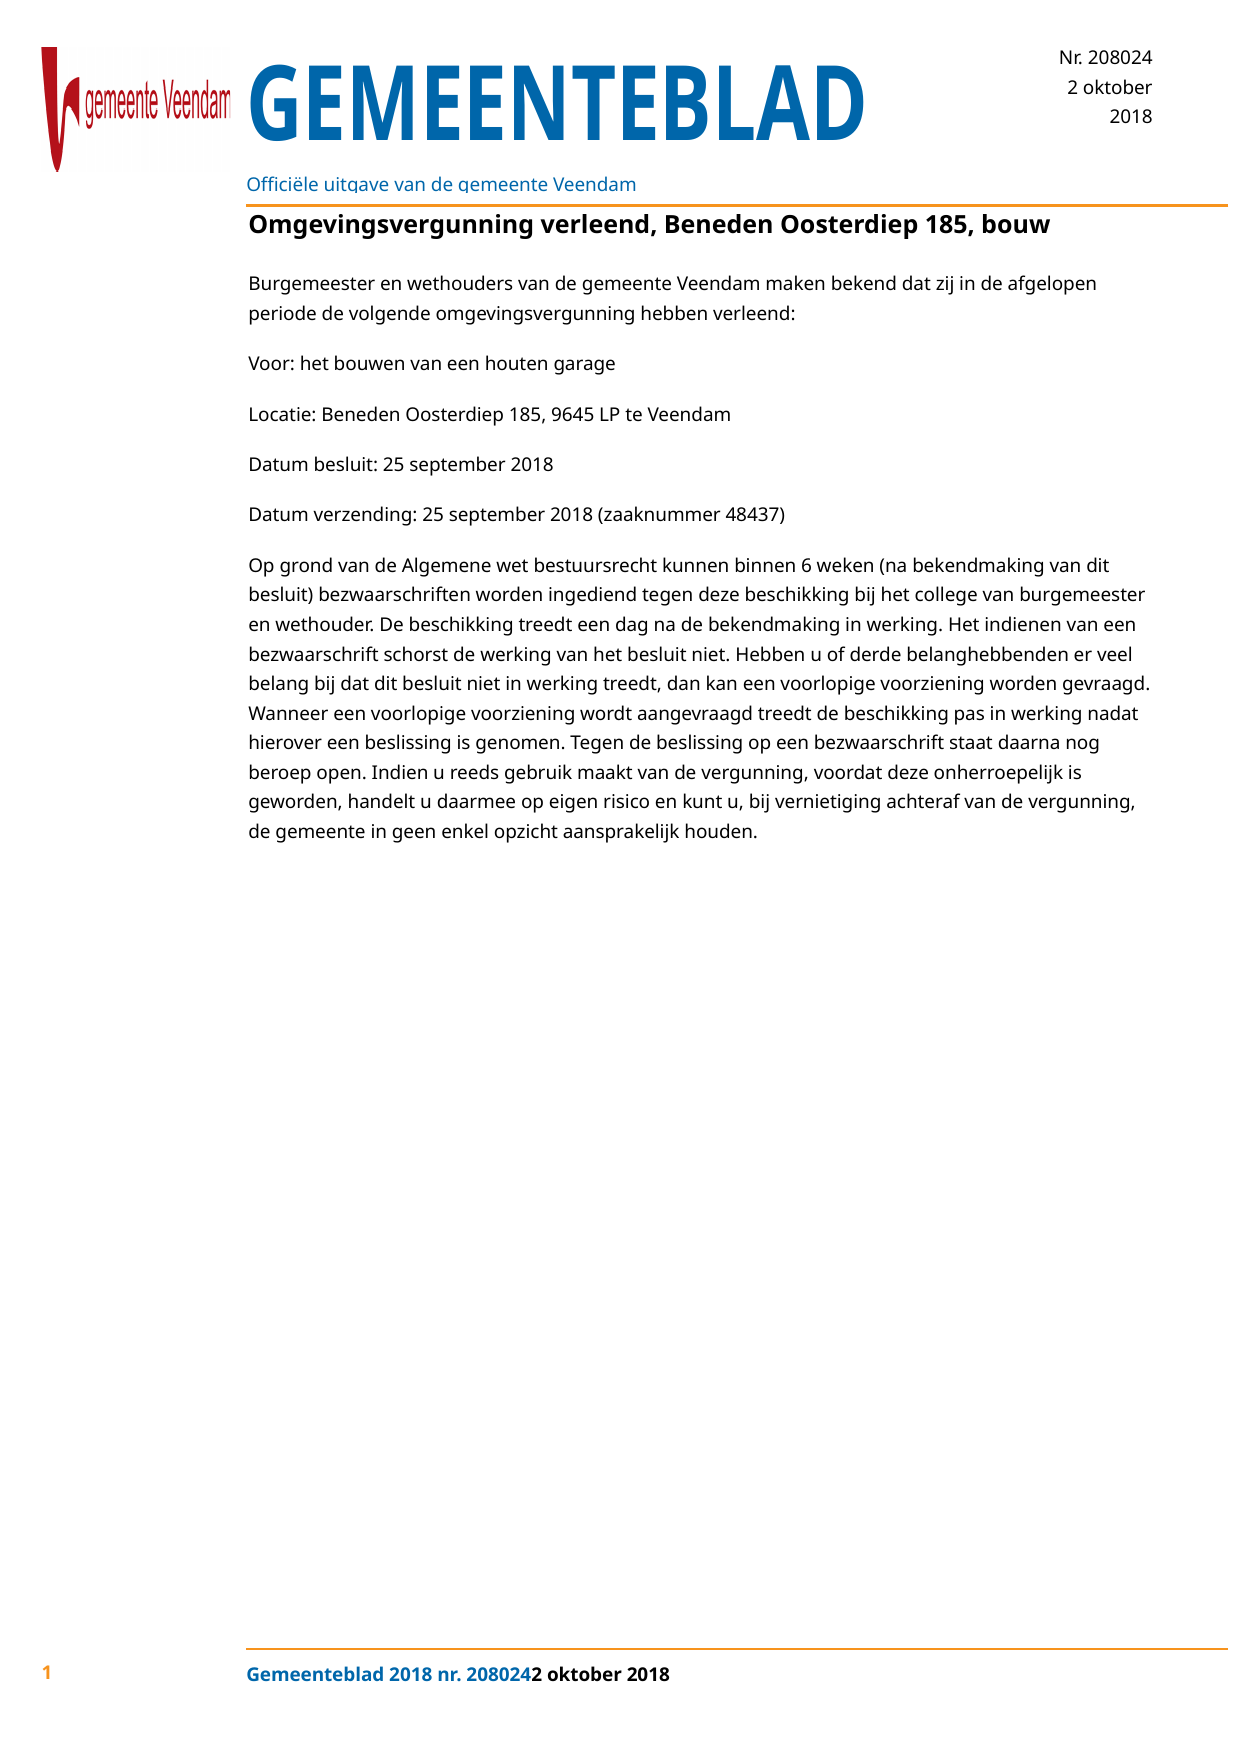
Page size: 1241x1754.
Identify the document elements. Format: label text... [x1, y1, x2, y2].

text Op grond van de Algemene wet bestuursrecht kunnen binnen 6 weken (na bekendmaking van dit besluit) bezwaarschriften worden ingediend tegen deze beschikking bij het college van burgemeester en wethouder. De beschikking treedt een dag na de bekendmaking in werking. Het indienen van een bezwaarschrift schorst de werking van het besluit niet. Hebben u of derde belanghebbenden er veel belang bij dat dit besluit niet in werking treedt, dan kan een voorlopige voorziening worden gevraagd. Wanneer een voorlopige voorziening wordt aangevraagd treedt de beschikking pas in werking nadat hierover een beslissing is genomen. Tegen de beslissing op een bezwaarschrift staat daarna nog beroep open. Indien u reeds gebruik maakt van de vergunning, voordat deze onherroepelijk is geworden, handelt u daarmee op eigen risico en kunt u, bij vernietiging achteraf van de vergunning, de gemeente in geen enkel opzicht aansprakelijk houden. [248, 552, 1152, 844]
text Burgemeester en wethouders van de gemeente Veendam maken bekend dat zij in de afgelopen periode de volgende omgevingsvergunning hebben verleend: [248, 270, 1152, 326]
text Omgevingsvergunning verleend, Beneden Oosterdiep 185, bouw [248, 207, 1152, 241]
text Voor: het bouwen van een houten garage [248, 350, 1152, 376]
text Locatie: Beneden Oosterdiep 185, 9645 LP te Veendam [248, 401, 1152, 426]
text Datum verzending: 25 september 2018 (zaaknummer 48437) [248, 502, 1152, 527]
text Datum besluit: 25 september 2018 [248, 451, 1152, 477]
picture [41, 47, 231, 172]
